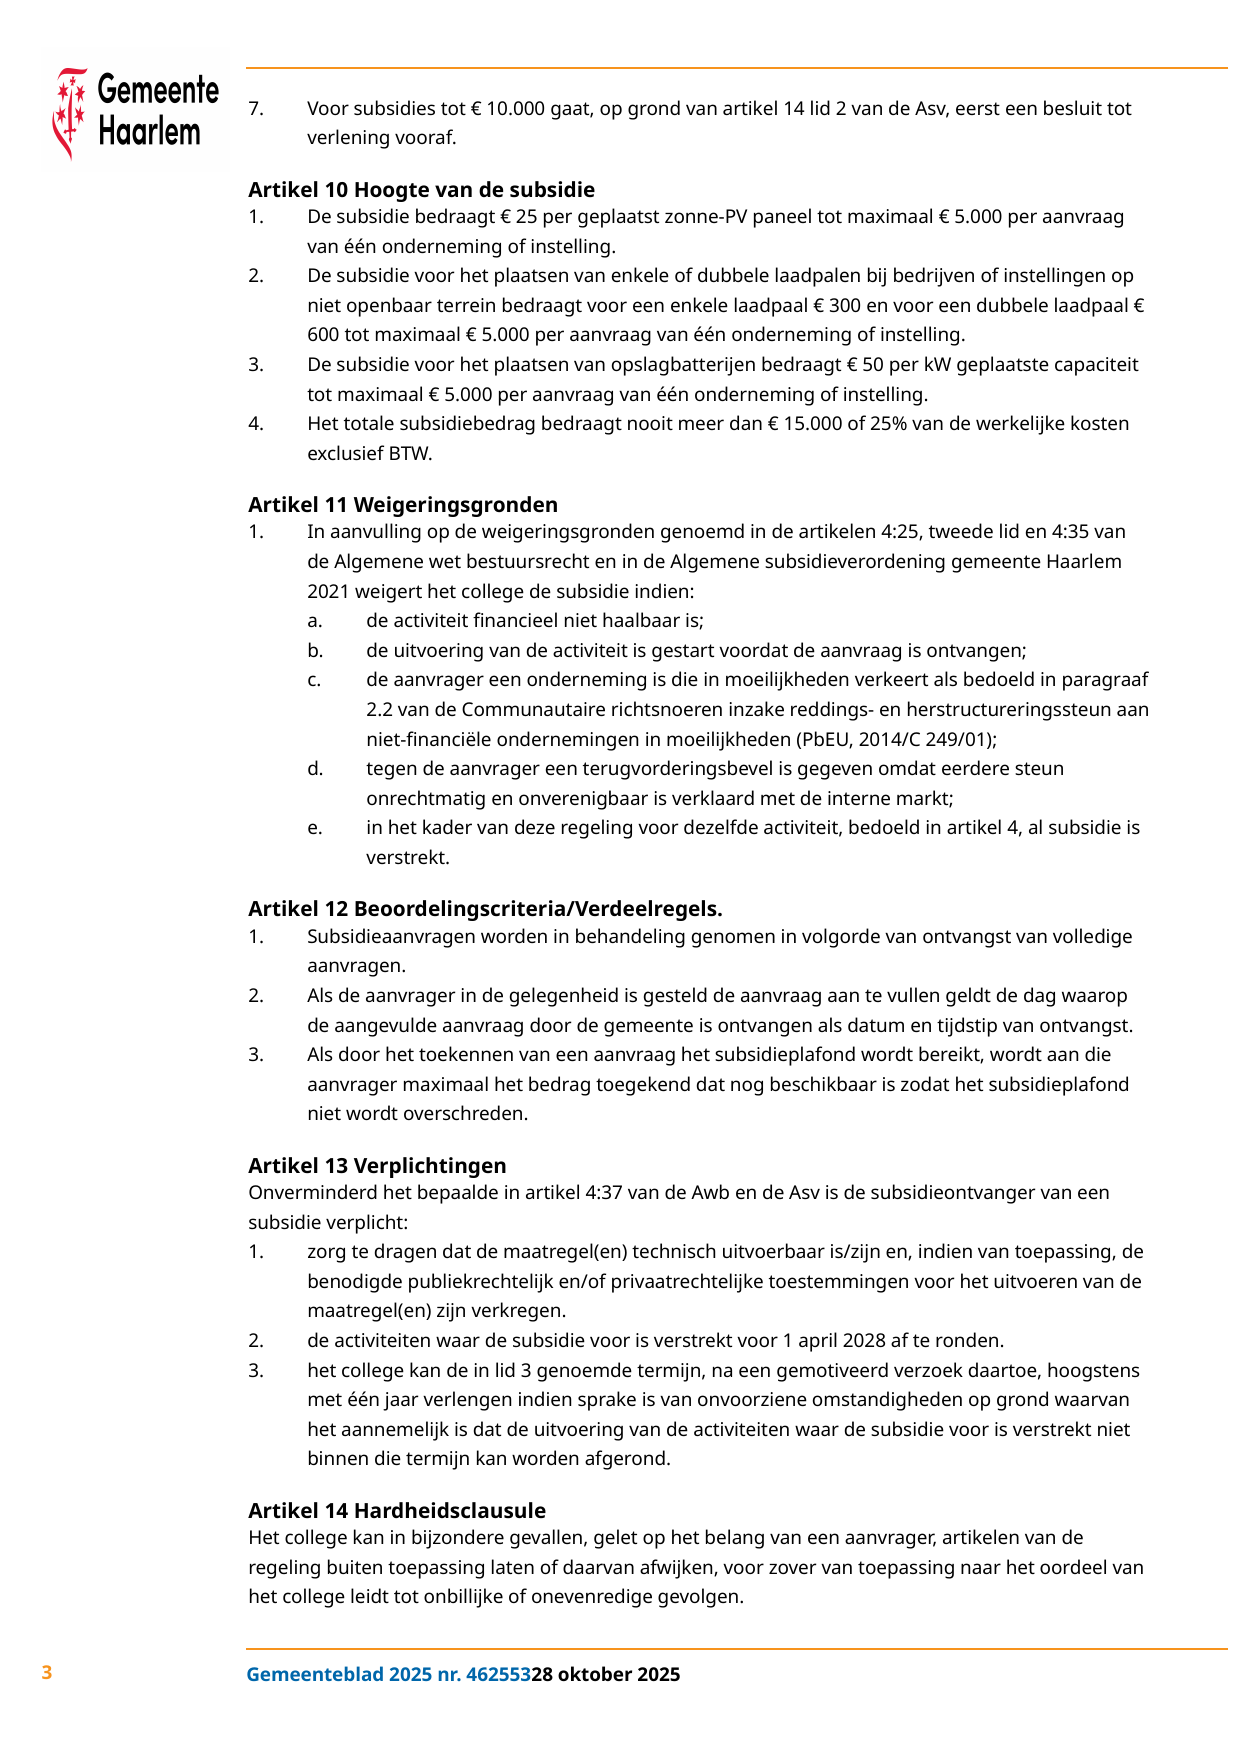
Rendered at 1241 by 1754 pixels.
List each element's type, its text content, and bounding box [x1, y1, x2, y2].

text Artikel 14 Hardheidsclausule [248, 1496, 1152, 1524]
list Als de aanvrager in de gelegenheid is gesteld de aanvraag aan te vullen geldt de dag waarop de aangevulde aanvraag door de gemeente is ontvangen als datum en tijdstip van ontvangst. [248, 982, 1152, 1037]
list Het totale subsidiebedrag bedraagt nooit meer dan € 15.000 of 25% van de werkelijke kosten exclusief BTW. [248, 410, 1152, 466]
list De subsidie voor het plaatsen van opslagbatterijen bedraagt € 50 per kW geplaatste capaciteit tot maximaal € 5.000 per aanvraag van één onderneming of instelling. [248, 351, 1152, 406]
list tegen de aanvrager een terugvorderingsbevel is gegeven omdat eerdere steun onrechtmatig en onverenigbaar is verklaard met de interne markt; [307, 755, 1152, 811]
list De subsidie voor het plaatsen van enkele of dubbele laadpalen bij bedrijven of instellingen op niet openbaar terrein bedraagt voor een enkele laadpaal € 300 en voor een dubbele laadpaal € 600 tot maximaal € 5.000 per aanvraag van één onderneming of instelling. [248, 262, 1152, 347]
list de activiteiten waar de subsidie voor is verstrekt voor 1 april 2028 af te ronden. [248, 1327, 1152, 1353]
list de aanvrager een onderneming is die in moeilijkheden verkeert als bedoeld in paragraaf 2.2 van de Communautaire richtsnoeren inzake reddings- en herstructureringssteun aan niet-financiële ondernemingen in moeilijkheden (PbEU, 2014/C 249/01); [307, 667, 1152, 752]
list het college kan de in lid 3 genoemde termijn, na een gemotiveerd verzoek daartoe, hoogstens met één jaar verlengen indien sprake is van onvoorziene omstandigheden op grond waarvan het aannemelijk is dat de uitvoering van de activiteiten waar de subsidie voor is verstrekt niet binnen die termijn kan worden afgerond. [248, 1357, 1152, 1471]
text Artikel 11 Weigeringsgronden [248, 490, 1152, 519]
list In aanvulling op de weigeringsgronden genoemd in de artikelen 4:25, tweede lid en 4:35 van de Algemene wet bestuursrecht en in de Algemene subsidieverordening gemeente Haarlem 2021 weigert het college de subsidie indien: [248, 519, 1152, 604]
text Artikel 10 Hoogte van de subsidie [248, 175, 1152, 203]
picture [41, 47, 231, 172]
text Het college kan in bijzondere gevallen, gelet op het belang van een aanvrager, artikelen van de regeling buiten toepassing laten of daarvan afwijken, voor zover van toepassing naar het oordeel van het college leidt tot onbillijke of onevenredige gevolgen. [248, 1524, 1152, 1609]
text Artikel 12 Beoordelingscriteria/Verdeelregels. [248, 894, 1152, 923]
list zorg te dragen dat de maatregel(en) technisch uitvoerbaar is/zijn en, indien van toepassing, de benodigde publiekrechtelijk en/of privaatrechtelijke toestemmingen voor het uitvoeren van de maatregel(en) zijn verkregen. [248, 1238, 1152, 1323]
list Als door het toekennen van een aanvraag het subsidieplafond wordt bereikt, wordt aan die aanvrager maximaal het bedrag toegekend dat nog beschikbaar is zodat het subsidieplafond niet wordt overschreden. [248, 1041, 1152, 1126]
list De subsidie bedraagt € 25 per geplaatst zonne-PV paneel tot maximaal € 5.000 per aanvraag van één onderneming of instelling. [248, 203, 1152, 258]
list in het kader van deze regeling voor dezelfde activiteit, bedoeld in artikel 4, al subsidie is verstrekt. [307, 814, 1152, 870]
list de activiteit financieel niet haalbaar is; [307, 607, 1152, 633]
list de uitvoering van de activiteit is gestart voordat de aanvraag is ontvangen; [307, 637, 1152, 663]
text Artikel 13 Verplichtingen [248, 1151, 1152, 1179]
text Onverminderd het bepaalde in artikel 4:37 van de Awb en de Asv is de subsidieontvanger van een subsidie verplicht: [248, 1179, 1152, 1235]
list Subsidieaanvragen worden in behandeling genomen in volgorde van ontvangst van volledige aanvragen. [248, 923, 1152, 978]
list Voor subsidies tot € 10.000 gaat, op grond van artikel 14 lid 2 van de Asv, eerst een besluit tot verlening vooraf. [248, 95, 1152, 150]
